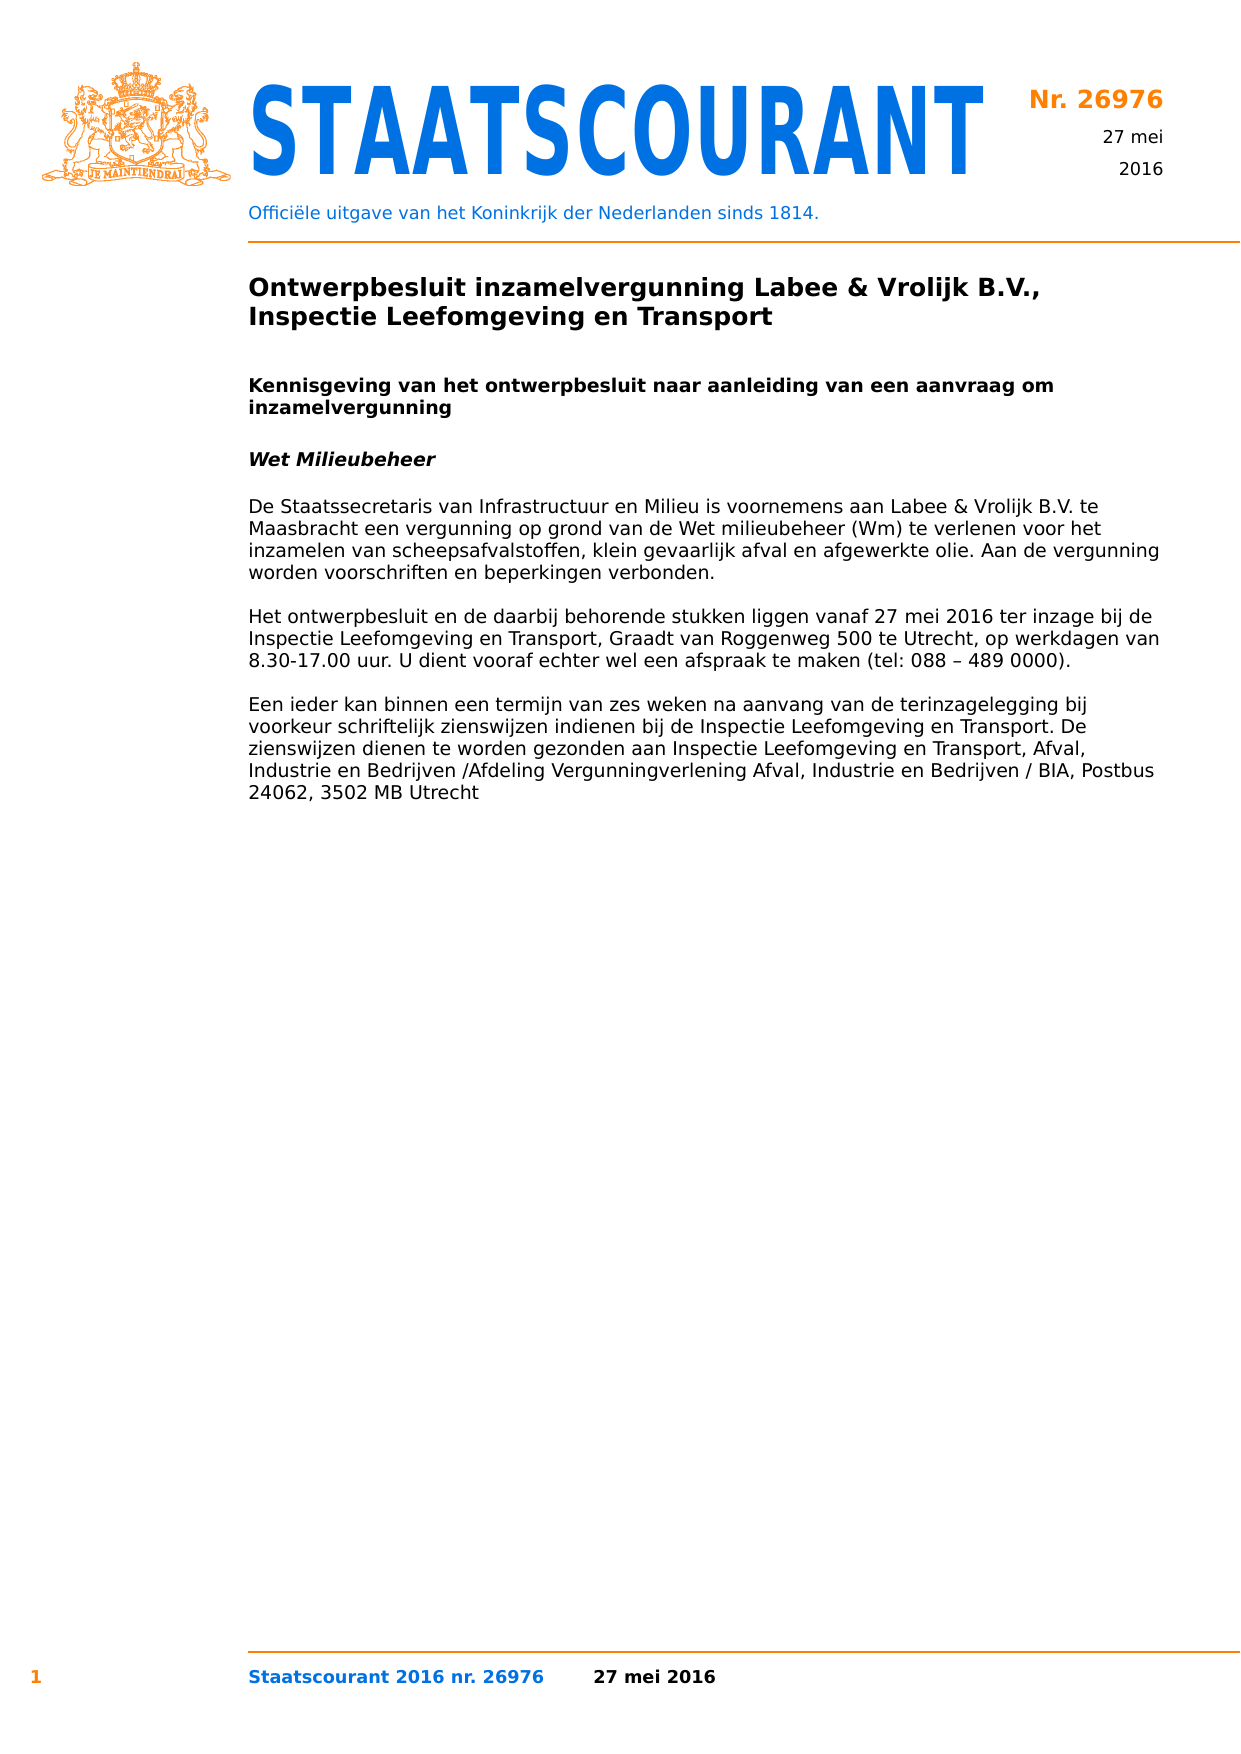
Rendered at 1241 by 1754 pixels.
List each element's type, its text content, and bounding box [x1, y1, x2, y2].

table_header [25, 62, 248, 241]
table_header STAATSCOURANT [248, 62, 998, 203]
subtitle Kennisgeving van het ontwerpbesluit naar aanleiding van een aanvraag om inzamelvergunning [248, 375, 1163, 419]
table_header Nr. 26976 [998, 62, 1240, 121]
subtitle Ontwerpbesluit inzamelvergunning Labee & Vrolijk B.V., Inspectie Leefomgeving en Transport [248, 273, 1163, 331]
table_cell 2016 [998, 153, 1240, 203]
subtitle Wet Milieubeheer [248, 449, 1163, 471]
text De Staatssecretaris van Infrastructuur en Milieu is voornemens aan Labee & Vrolijk B.V. te Maasbracht een vergunning op grond van de Wet milieubeheer (Wm) te verlenen voor het inzamelen van scheepsafvalstoffen, klein gevaarlijk afval en afgewerkte olie. Aan de vergunning worden voorschriften en beperkingen verbonden. [248, 496, 1163, 584]
text Het ontwerpbesluit en de daarbij behorende stukken liggen vanaf 27 mei 2016 ter inzage bij de Inspectie Leefomgeving en Transport, Graadt van Roggenweg 500 te Utrecht, op werkdagen van 8.30-17.00 uur. U dient vooraf echter wel een afspraak te maken (tel: 088 – 489 0000). [248, 606, 1163, 672]
text Een ieder kan binnen een termijn van zes weken na aanvang van de terinzagelegging bij voorkeur schriftelijk zienswijzen indienen bij de Inspectie Leefomgeving en Transport. De zienswijzen dienen te worden gezonden aan Inspectie Leefomgeving en Transport, Afval, Industrie en Bedrijven /Afdeling Vergunningverlening Afval, Industrie en Bedrijven / BIA, Postbus 24062, 3502 MB Utrecht [248, 694, 1163, 803]
picture [41, 62, 231, 186]
table_cell 27 mei [998, 121, 1240, 153]
table_cell Officiële uitgave van het Koninkrijk der Nederlanden sinds 1814. [248, 203, 1240, 241]
